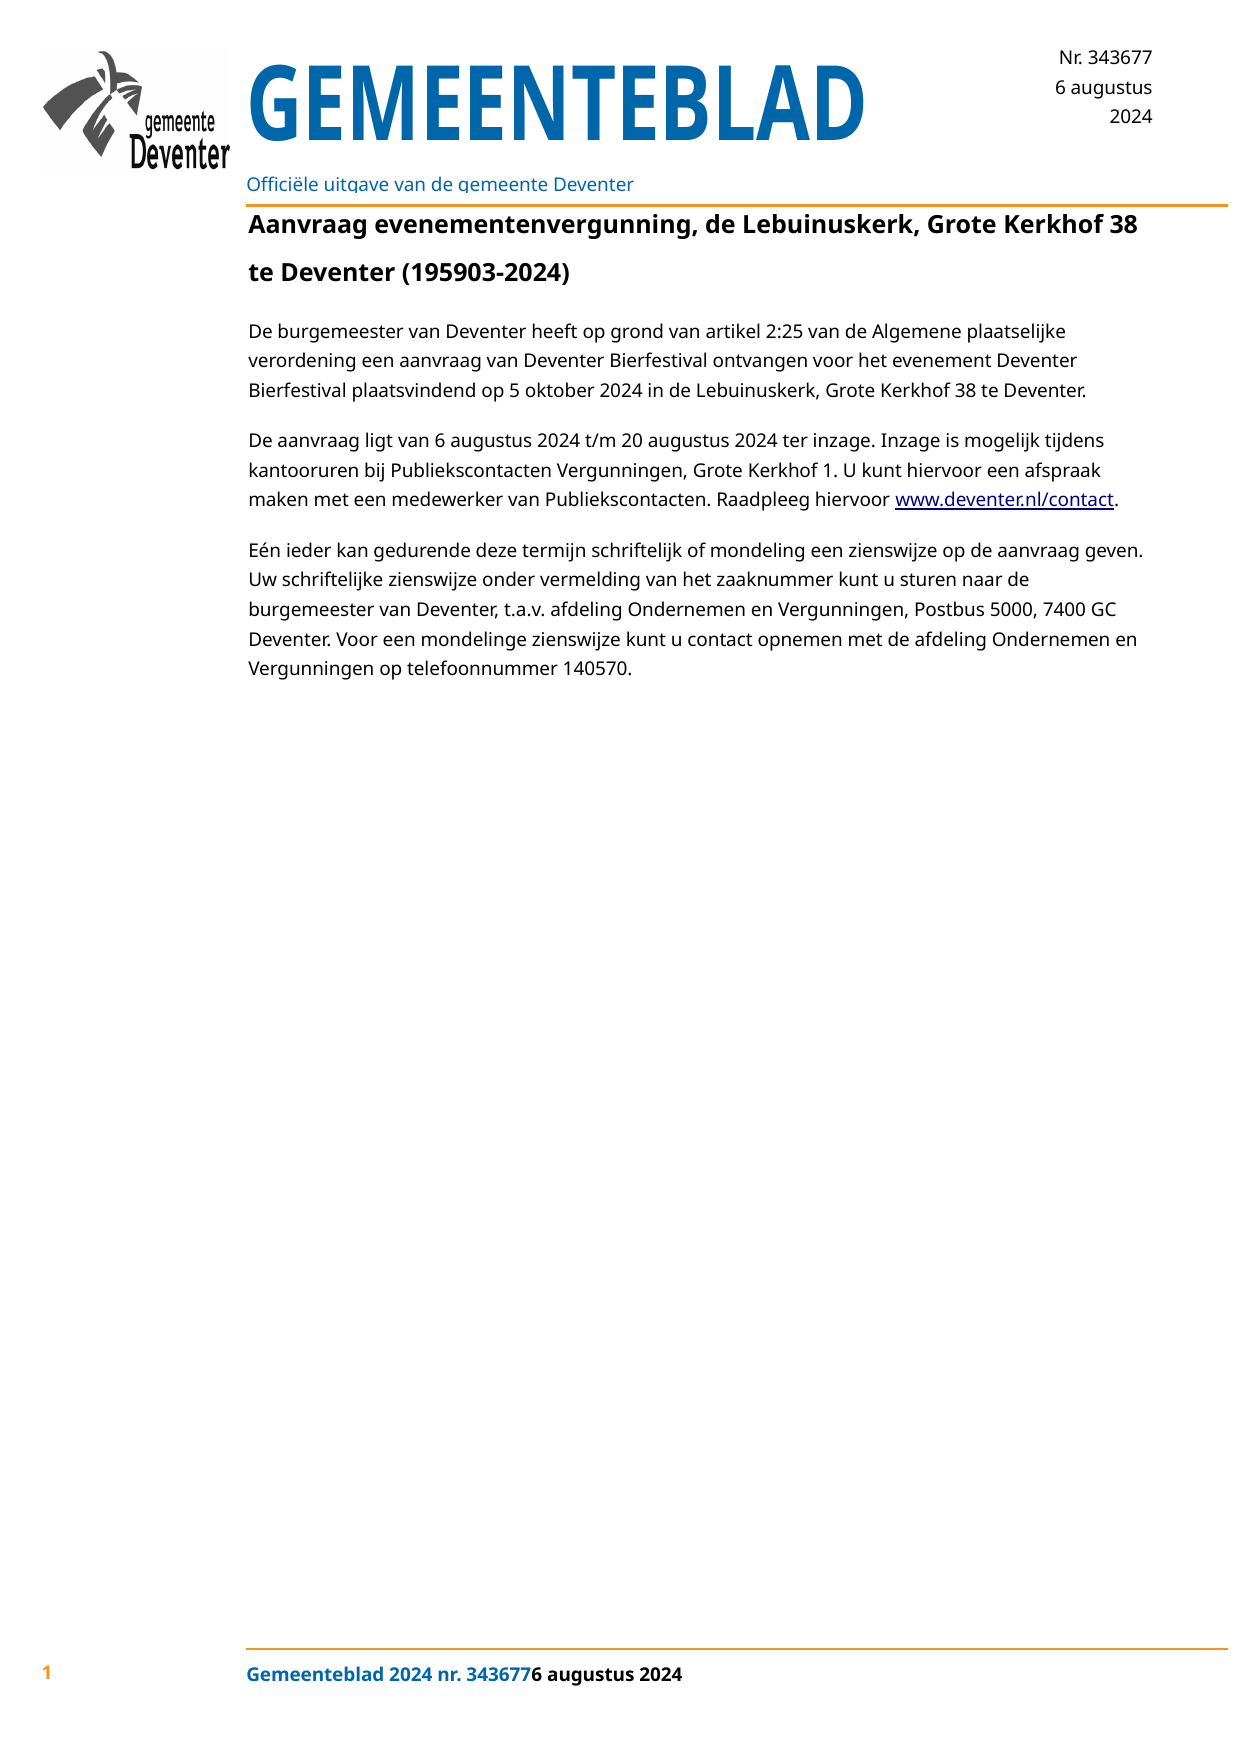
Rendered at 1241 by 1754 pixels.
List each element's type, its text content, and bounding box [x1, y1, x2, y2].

text Aanvraag evenementenvergunning, de Lebuinuskerk, Grote Kerkhof 38 te Deventer (195903-2024) [248, 207, 1152, 288]
text De aanvraag ligt van 6 augustus 2024 t/m 20 augustus 2024 ter inzage. Inzage is mogelijk tijdens kantooruren bij Publiekscontacten Vergunningen, Grote Kerkhof 1. U kunt hiervoor een afspraak maken met een medewerker van Publiekscontacten. Raadpleeg hiervoor www.deventer.nl/contact. [248, 427, 1152, 512]
text Eén ieder kan gedurende deze termijn schriftelijk of mondeling een zienswijze op de aanvraag geven. Uw schriftelijke zienswijze onder vermelding van het zaaknummer kunt u sturen naar de burgemeester van Deventer, t.a.v. afdeling Ondernemen en Vergunningen, Postbus 5000, 7400 GC Deventer. Voor een mondelinge zienswijze kunt u contact opnemen met de afdeling Ondernemen en Vergunningen op telefoonnummer 140570. [248, 537, 1152, 681]
picture [41, 47, 231, 172]
text De burgemeester van Deventer heeft op grond van artikel 2:25 van de Algemene plaatselijke verordening een aanvraag van Deventer Bierfestival ontvangen voor het evenement Deventer Bierfestival plaatsvindend op 5 oktober 2024 in de Lebuinuskerk, Grote Kerkhof 38 te Deventer. [248, 318, 1152, 403]
